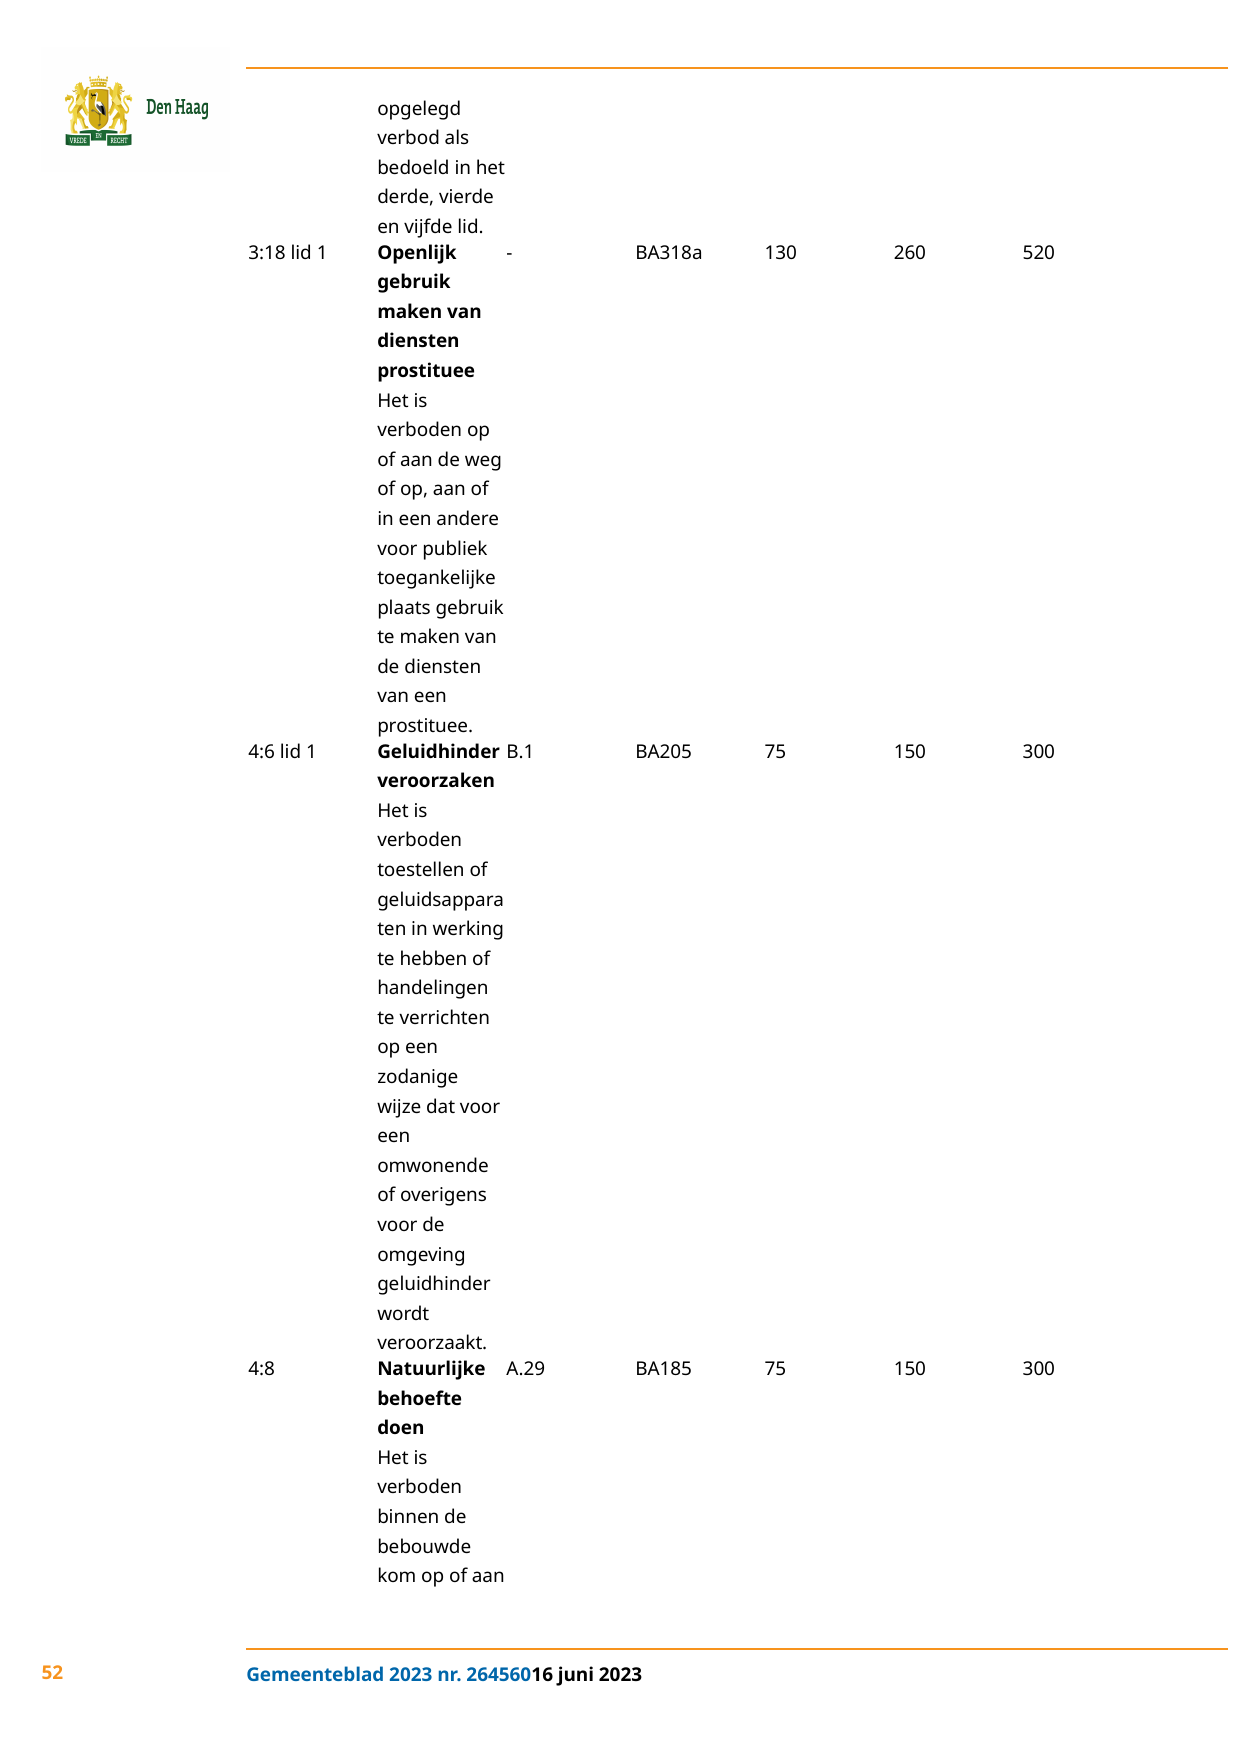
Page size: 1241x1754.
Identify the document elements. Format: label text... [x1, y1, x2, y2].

table_cell BA205 [635, 738, 764, 1355]
table_cell 300 [1023, 1355, 1152, 1588]
table_cell [1023, 95, 1152, 239]
picture [41, 47, 231, 172]
table_cell BA185 [635, 1355, 764, 1588]
table_cell Openlijk gebruik maken van diensten prostituee Het is verboden op of aan de weg of op, aan of in een andere voor publiek toegankelijke plaats gebruik te maken van de diensten van een prostituee. [377, 239, 506, 738]
table_cell 75 [764, 738, 893, 1355]
table_cell [894, 95, 1022, 239]
table_cell 260 [894, 239, 1022, 738]
table_cell opgelegd verbod als bedoeld in het derde, vierde en vijfde lid. [377, 95, 506, 239]
table_cell Geluidhinder veroorzaken Het is verboden toestellen of geluidsapparaten in werking te hebben of handelingen te verrichten op een zodanige wijze dat voor een omwonende of overigens voor de omgeving geluidhinder wordt veroorzaakt. [377, 738, 506, 1355]
table_cell [764, 95, 893, 239]
table_cell 150 [894, 1355, 1022, 1588]
table_cell 4:8 [248, 1355, 377, 1588]
table_cell B.1 [506, 738, 635, 1355]
table_cell 300 [1023, 738, 1152, 1355]
table_cell [635, 95, 764, 239]
table_cell [248, 95, 377, 239]
table_cell 3:18 lid 1 [248, 239, 377, 738]
table_cell Natuurlijke behoefte doen Het is verboden binnen de bebouwde kom op of aan [377, 1355, 506, 1588]
table_cell 4:6 lid 1 [248, 738, 377, 1355]
table_cell 130 [764, 239, 893, 738]
table_cell - [506, 239, 635, 738]
table_cell 520 [1023, 239, 1152, 738]
table_cell BA318a [635, 239, 764, 738]
table_cell A.29 [506, 1355, 635, 1588]
table_cell - [506, 95, 635, 239]
table_cell 150 [894, 738, 1022, 1355]
table_cell 75 [764, 1355, 893, 1588]
